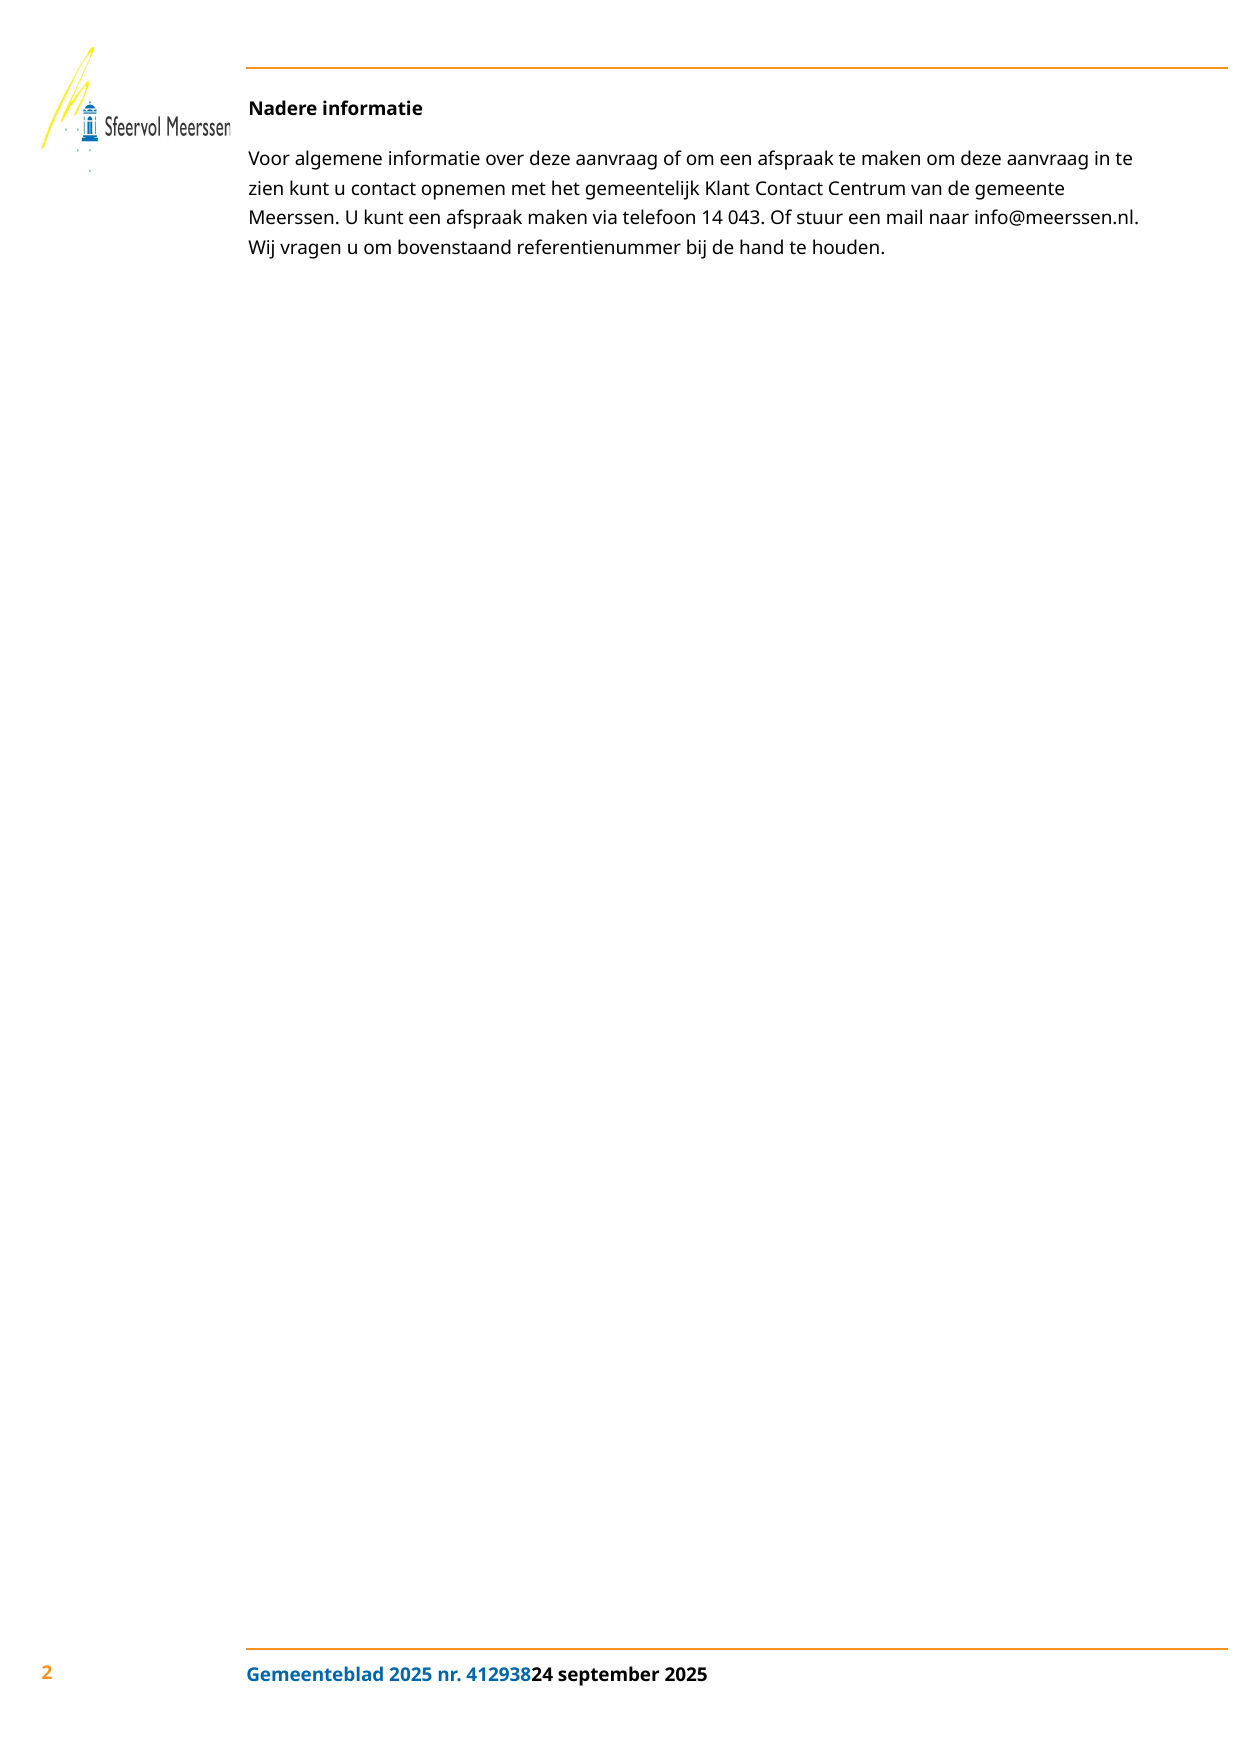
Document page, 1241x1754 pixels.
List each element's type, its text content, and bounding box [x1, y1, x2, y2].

text Nadere informatie [248, 95, 1152, 121]
picture [41, 47, 231, 172]
text Voor algemene informatie over deze aanvraag of om een afspraak te maken om deze aanvraag in te zien kunt u contact opnemen met het gemeentelijk Klant Contact Centrum van de gemeente Meerssen. U kunt een afspraak maken via telefoon 14 043. Of stuur een mail naar info@meerssen.nl. Wij vragen u om bovenstaand referentienummer bij de hand te houden. [248, 145, 1152, 260]
